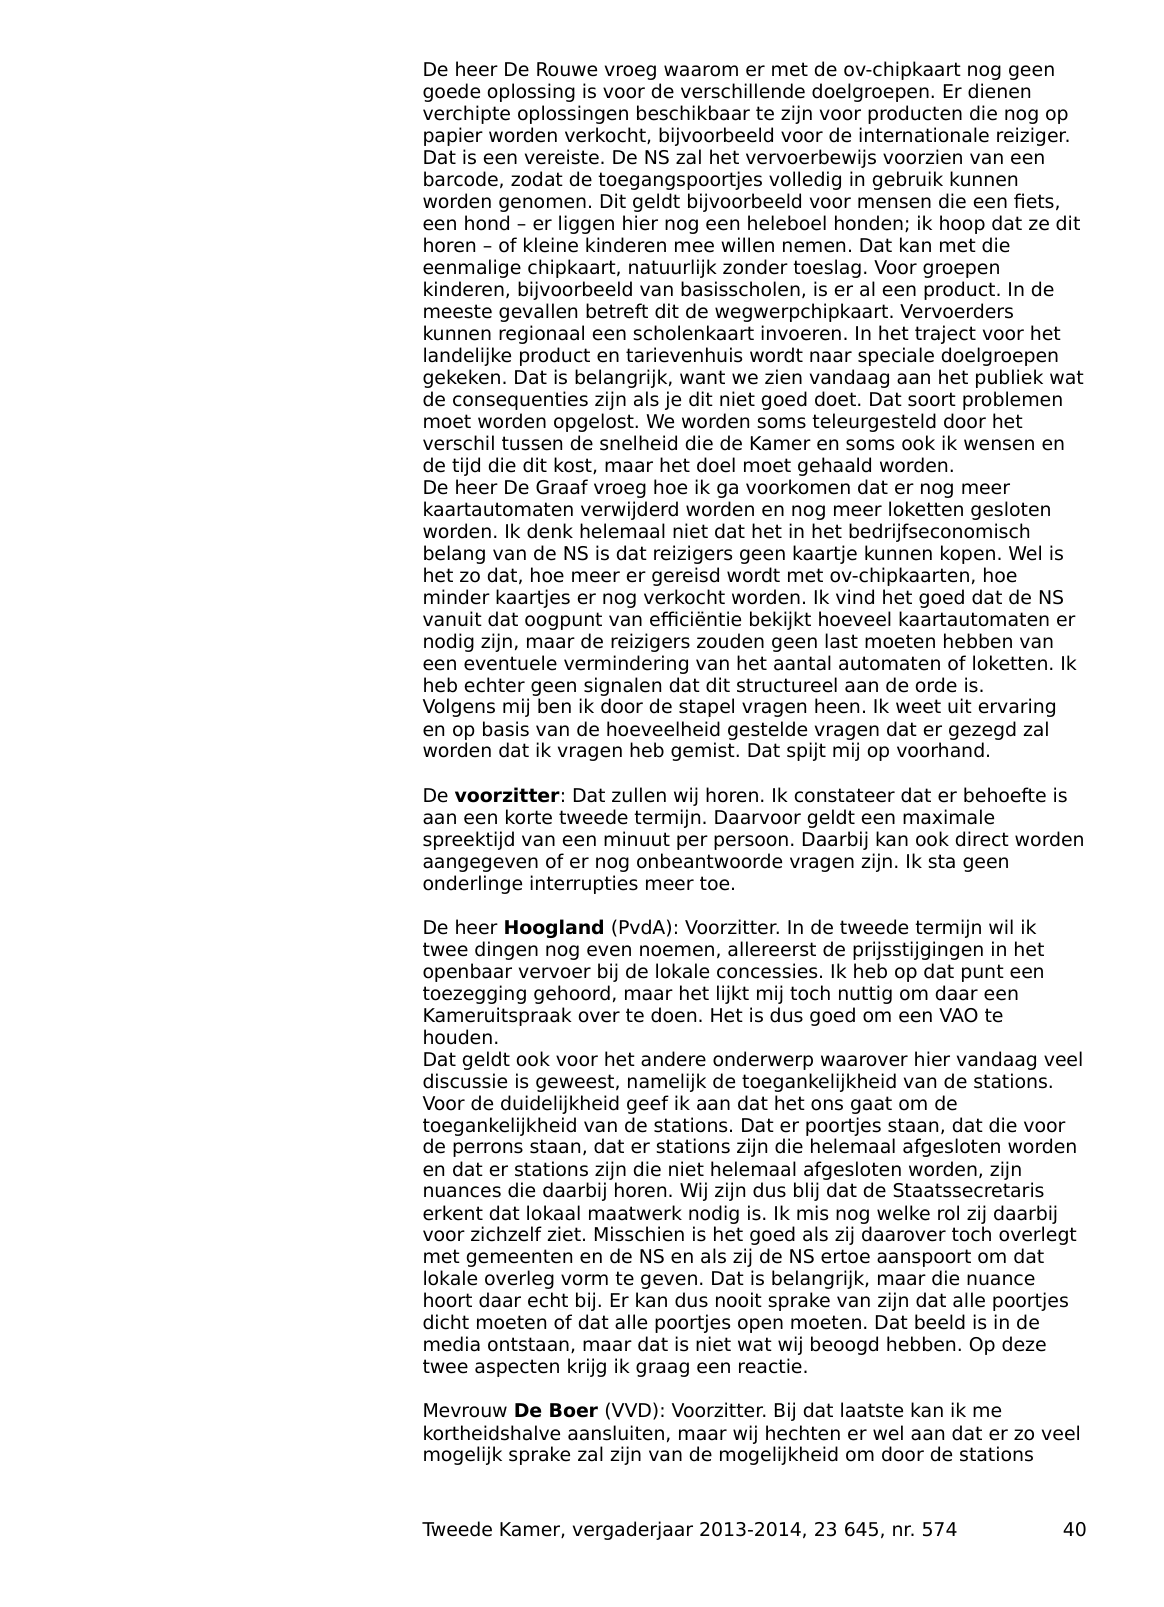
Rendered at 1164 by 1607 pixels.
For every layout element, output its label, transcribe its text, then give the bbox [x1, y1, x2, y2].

text Mevrouw De Boer (VVD): Voorzitter. Bij dat laatste kan ik me kortheidshalve aansluiten, maar wij hechten er wel aan dat er zo veel mogelijk sprake zal zijn van de mogelijkheid om door de stations [422, 1400, 1087, 1466]
text Dat geldt ook voor het andere onderwerp waarover hier vandaag veel discussie is geweest, namelijk de toegankelijkheid van de stations. Voor de duidelijkheid geef ik aan dat het ons gaat om de toegankelijkheid van de stations. Dat er poortjes staan, dat die voor de perrons staan, dat er stations zijn die helemaal afgesloten worden en dat er stations zijn die niet helemaal afgesloten worden, zijn nuances die daarbij horen. Wij zijn dus blij dat de Staatssecretaris erkent dat lokaal maatwerk nodig is. Ik mis nog welke rol zij daarbij voor zichzelf ziet. Misschien is het goed als zij daarover toch overlegt met gemeenten en de NS en als zij de NS ertoe aanspoort om dat lokale overleg vorm te geven. Dat is belangrijk, maar die nuance hoort daar echt bij. Er kan dus nooit sprake van zijn dat alle poortjes dicht moeten of dat alle poortjes open moeten. Dat beeld is in de media ontstaan, maar dat is niet wat wij beoogd hebben. Op deze twee aspecten krijg ik graag een reactie. [422, 1048, 1087, 1378]
text De voorzitter: Dat zullen wij horen. Ik constateer dat er behoefte is aan een korte tweede termijn. Daarvoor geldt een maximale spreektijd van een minuut per persoon. Daarbij kan ook direct worden aangegeven of er nog onbeantwoorde vragen zijn. Ik sta geen onderlinge interrupties meer toe. [422, 784, 1087, 894]
text Volgens mij ben ik door de stapel vragen heen. Ik weet uit ervaring en op basis van de hoeveelheid gestelde vragen dat er gezegd zal worden dat ik vragen heb gemist. Dat spijt mij op voorhand. [422, 696, 1087, 762]
text De heer De Rouwe vroeg waarom er met de ov-chipkaart nog geen goede oplossing is voor de verschillende doelgroepen. Er dienen verchipte oplossingen beschikbaar te zijn voor producten die nog op papier worden verkocht, bijvoorbeeld voor de internationale reiziger. Dat is een vereiste. De NS zal het vervoerbewijs voorzien van een barcode, zodat de toegangspoortjes volledig in gebruik kunnen worden genomen. Dit geldt bijvoorbeeld voor mensen die een fiets, een hond – er liggen hier nog een heleboel honden; ik hoop dat ze dit horen – of kleine kinderen mee willen nemen. Dat kan met die eenmalige chipkaart, natuurlijk zonder toeslag. Voor groepen kinderen, bijvoorbeeld van basisscholen, is er al een product. In de meeste gevallen betreft dit de wegwerpchipkaart. Vervoerders kunnen regionaal een scholenkaart invoeren. In het traject voor het landelijke product en tarievenhuis wordt naar speciale doelgroepen gekeken. Dat is belangrijk, want we zien vandaag aan het publiek wat de consequenties zijn als je dit niet goed doet. Dat soort problemen moet worden opgelost. We worden soms teleurgesteld door het verschil tussen de snelheid die de Kamer en soms ook ik wensen en de tijd die dit kost, maar het doel moet gehaald worden. [422, 59, 1087, 477]
text De heer De Graaf vroeg hoe ik ga voorkomen dat er nog meer kaartautomaten verwijderd worden en nog meer loketten gesloten worden. Ik denk helemaal niet dat het in het bedrijfseconomisch belang van de NS is dat reizigers geen kaartje kunnen kopen. Wel is het zo dat, hoe meer er gereisd wordt met ov-chipkaarten, hoe minder kaartjes er nog verkocht worden. Ik vind het goed dat de NS vanuit dat oogpunt van efficiëntie bekijkt hoeveel kaartautomaten er nodig zijn, maar de reizigers zouden geen last moeten hebben van een eventuele vermindering van het aantal automaten of loketten. Ik heb echter geen signalen dat dit structureel aan de orde is. [422, 477, 1087, 696]
text De heer Hoogland (PvdA): Voorzitter. In de tweede termijn wil ik twee dingen nog even noemen, allereerst de prijsstijgingen in het openbaar vervoer bij de lokale concessies. Ik heb op dat punt een toezegging gehoord, maar het lijkt mij toch nuttig om daar een Kameruitspraak over te doen. Het is dus goed om een VAO te houden. [422, 917, 1087, 1048]
